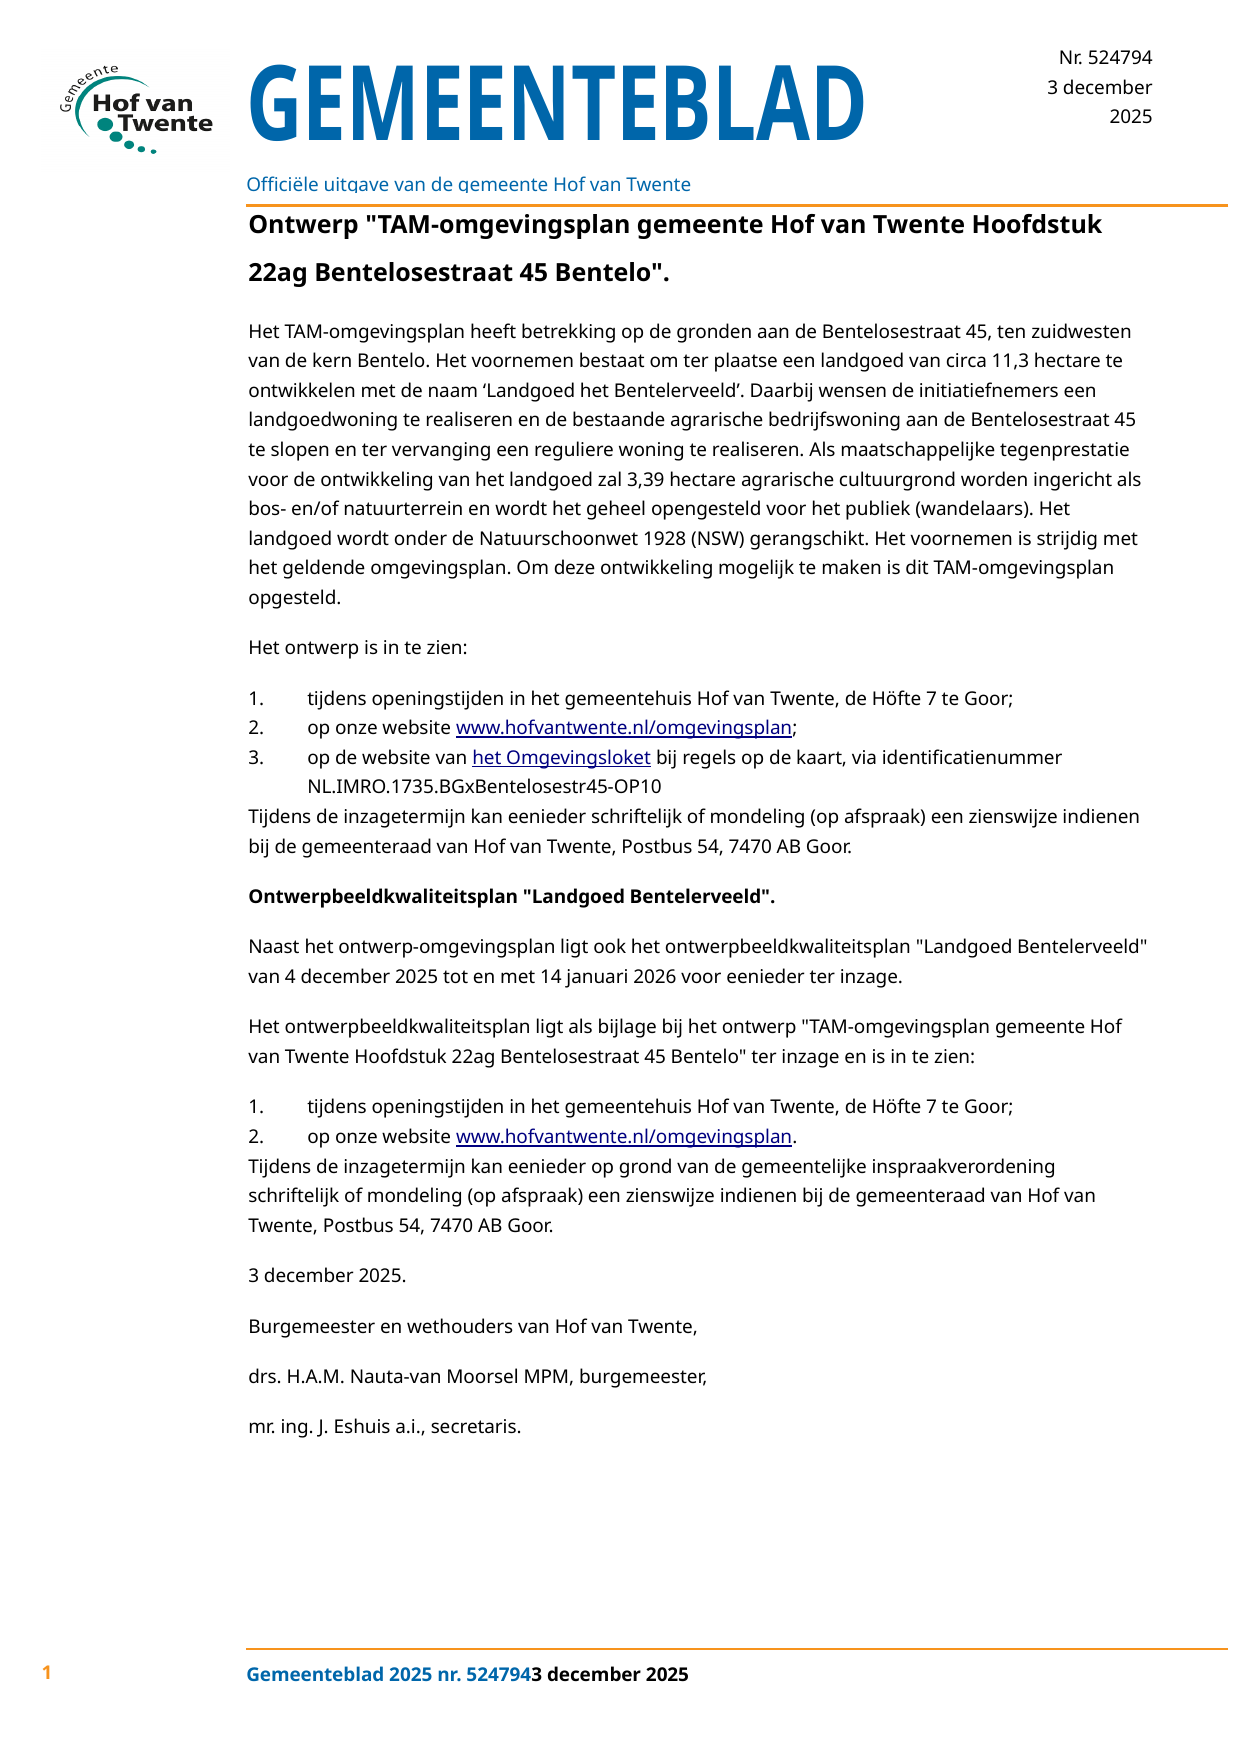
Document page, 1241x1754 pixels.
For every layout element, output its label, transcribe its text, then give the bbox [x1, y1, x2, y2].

text Ontwerp "TAM-omgevingsplan gemeente Hof van Twente Hoofdstuk 22ag Bentelosestraat 45 Bentelo". [248, 207, 1152, 288]
text Het ontwerp is in te zien: [248, 634, 1152, 660]
text mr. ing. J. Eshuis a.i., secretaris. [248, 1414, 1152, 1439]
picture [41, 47, 231, 172]
text Ontwerpbeeldkwaliteitsplan "Landgoed Bentelerveeld". [248, 883, 1152, 909]
list tijdens openingstijden in het gemeentehuis Hof van Twente, de Höfte 7 te Goor; [248, 1094, 1152, 1119]
text Burgemeester en wethouders van Hof van Twente, [248, 1313, 1152, 1339]
text 3 december 2025. [248, 1262, 1152, 1288]
list op de website van het Omgevingsloket bij regels op de kaart, via identificatienummer NL.IMRO.1735.BGxBentelosestr45-OP10 [248, 744, 1152, 799]
text Tijdens de inzagetermijn kan eenieder schriftelijk of mondeling (op afspraak) een zienswijze indienen bij de gemeenteraad van Hof van Twente, Postbus 54, 7470 AB Goor. [248, 803, 1152, 859]
list op onze website www.hofvantwente.nl/omgevingsplan; [248, 714, 1152, 740]
text Naast het ontwerp-omgevingsplan ligt ook het ontwerpbeeldkwaliteitsplan "Landgoed Bentelerveeld" van 4 december 2025 tot en met 14 januari 2026 voor eenieder ter inzage. [248, 934, 1152, 989]
text Het TAM-omgevingsplan heeft betrekking op de gronden aan de Bentelosestraat 45, ten zuidwesten van de kern Bentelo. Het voornemen bestaat om ter plaatse een landgoed van circa 11,3 hectare te ontwikkelen met de naam ‘Landgoed het Bentelerveeld’. Daarbij wensen de initiatiefnemers een landgoedwoning te realiseren en de bestaande agrarische bedrijfswoning aan de Bentelosestraat 45 te slopen en ter vervanging een reguliere woning te realiseren. Als maatschappelijke tegenprestatie voor de ontwikkeling van het landgoed zal 3,39 hectare agrarische cultuurgrond worden ingericht als bos- en/of natuurterrein en wordt het geheel opengesteld voor het publiek (wandelaars). Het landgoed wordt onder de Natuurschoonwet 1928 (NSW) gerangschikt. Het voornemen is strijdig met het geldende omgevingsplan. Om deze ontwikkeling mogelijk te maken is dit TAM-omgevingsplan opgesteld. [248, 318, 1152, 610]
text Het ontwerpbeeldkwaliteitsplan ligt als bijlage bij het ontwerp "TAM-omgevingsplan gemeente Hof van Twente Hoofdstuk 22ag Bentelosestraat 45 Bentelo" ter inzage en is in te zien: [248, 1014, 1152, 1069]
list op onze website www.hofvantwente.nl/omgevingsplan. [248, 1123, 1152, 1149]
list tijdens openingstijden in het gemeentehuis Hof van Twente, de Höfte 7 te Goor; [248, 685, 1152, 711]
text drs. H.A.M. Nauta-van Moorsel MPM, burgemeester, [248, 1363, 1152, 1389]
text Tijdens de inzagetermijn kan eenieder op grond van de gemeentelijke inspraakverordening schriftelijk of mondeling (op afspraak) een zienswijze indienen bij de gemeenteraad van Hof van Twente, Postbus 54, 7470 AB Goor. [248, 1153, 1152, 1238]
